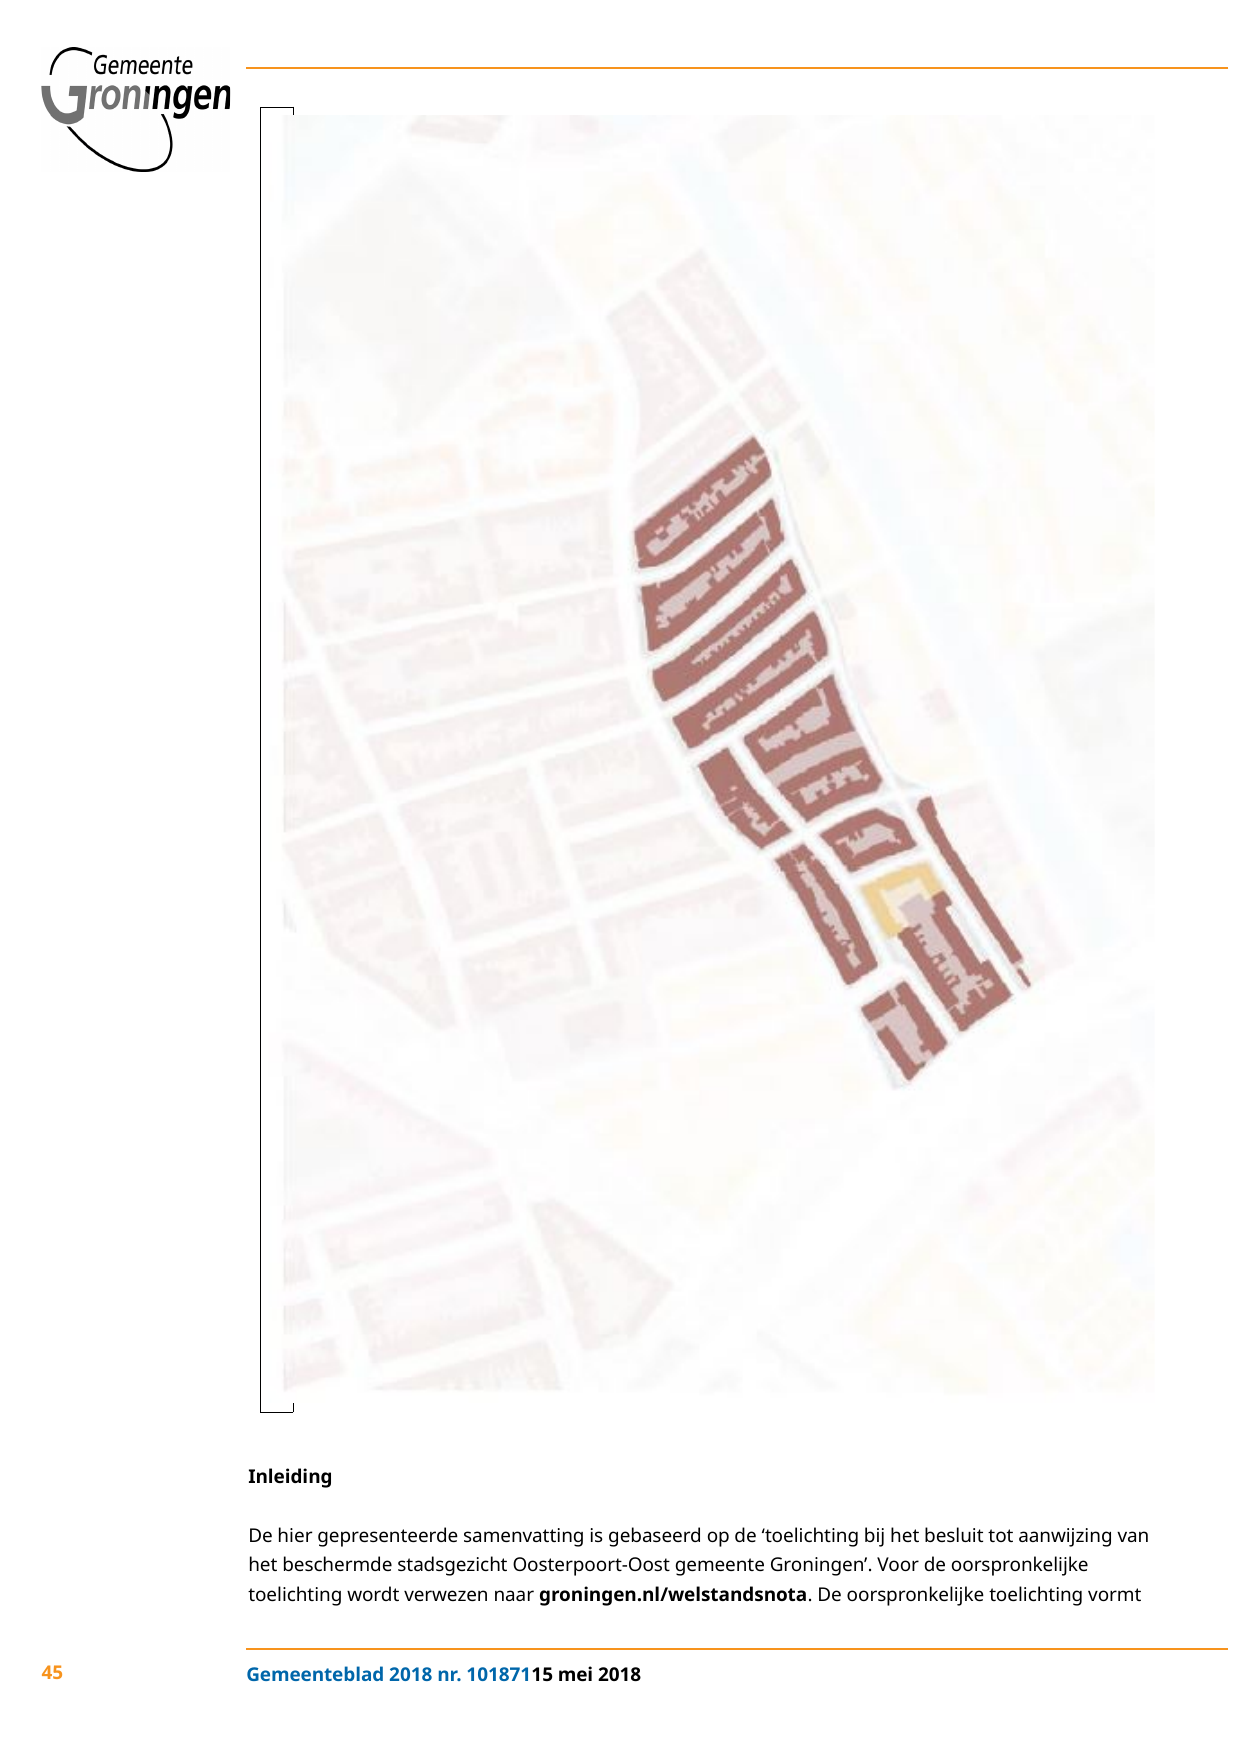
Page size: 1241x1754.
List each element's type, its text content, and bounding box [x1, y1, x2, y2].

text De hier gepresenteerde samenvatting is gebaseerd op de ‘toelichting bij het besluit tot aanwijzing van het beschermde stadsgezicht Oosterpoort-Oost gemeente Groningen’. Voor de oorspronkelijke toelichting wordt verwezen naar groningen.nl/welstandsnota. De oorspronkelijke toelichting vormt [248, 1522, 1152, 1607]
text Inleiding [248, 1463, 1152, 1489]
picture [41, 47, 231, 172]
picture [268, 115, 1155, 1403]
